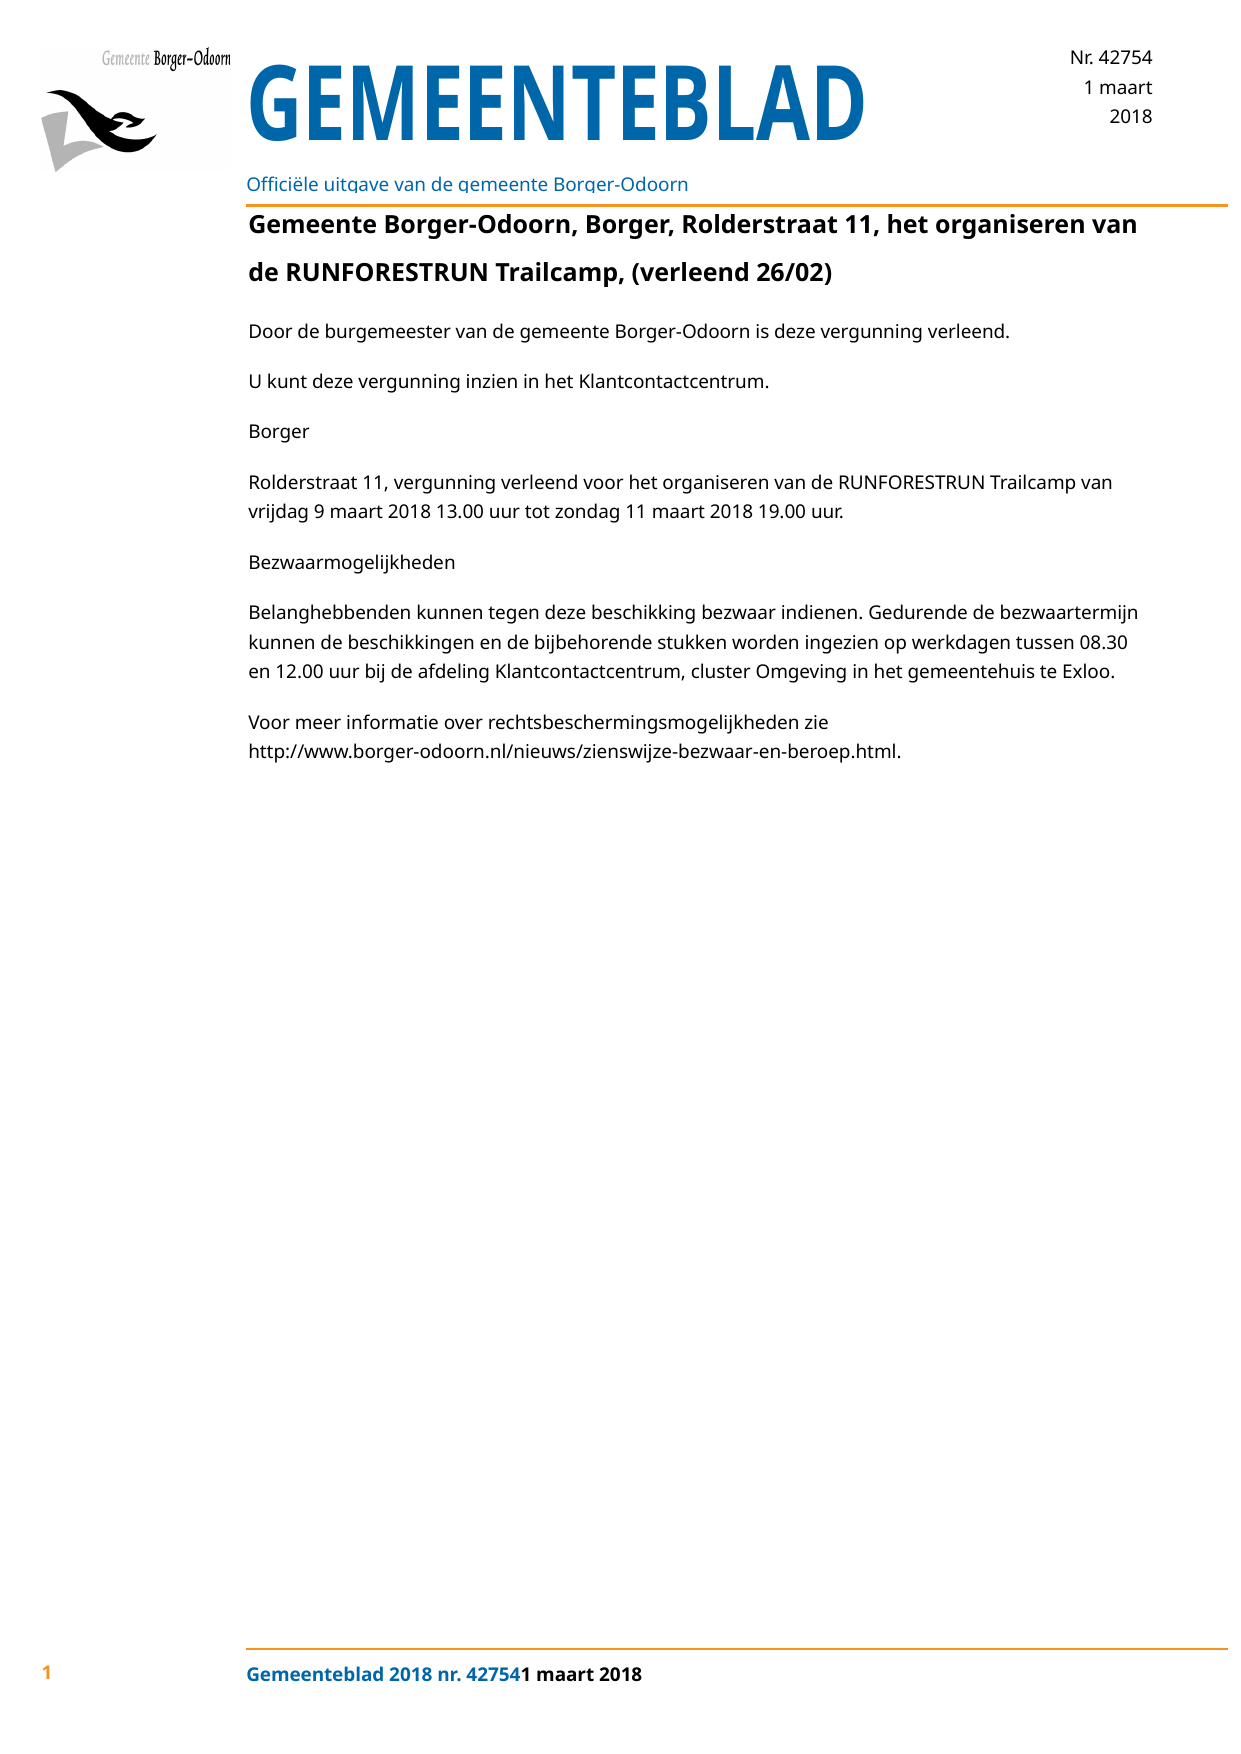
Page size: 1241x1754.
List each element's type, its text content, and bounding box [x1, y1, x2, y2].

text Gemeente Borger-Odoorn, Borger, Rolderstraat 11, het organiseren van de RUNFORESTRUN Trailcamp, (verleend 26/02) [248, 207, 1152, 288]
text Bezwaarmogelijkheden [248, 549, 1152, 575]
text Belanghebbenden kunnen tegen deze beschikking bezwaar indienen. Gedurende de bezwaartermijn kunnen de beschikkingen en de bijbehorende stukken worden ingezien op werkdagen tussen 08.30 en 12.00 uur bij de afdeling Klantcontactcentrum, cluster Omgeving in het gemeentehuis te Exloo. [248, 599, 1152, 684]
text U kunt deze vergunning inzien in het Klantcontactcentrum. [248, 368, 1152, 394]
text Door de burgemeester van de gemeente Borger-Odoorn is deze vergunning verleend. [248, 318, 1152, 344]
text Voor meer informatie over rechtsbeschermingsmogelijkheden zie http://www.borger-odoorn.nl/nieuws/zienswijze-bezwaar-en-beroep.html. [248, 709, 1152, 764]
picture [41, 47, 231, 172]
text Rolderstraat 11, vergunning verleend voor het organiseren van de RUNFORESTRUN Trailcamp van vrijdag 9 maart 2018 13.00 uur tot zondag 11 maart 2018 19.00 uur. [248, 469, 1152, 524]
text Borger [248, 419, 1152, 444]
